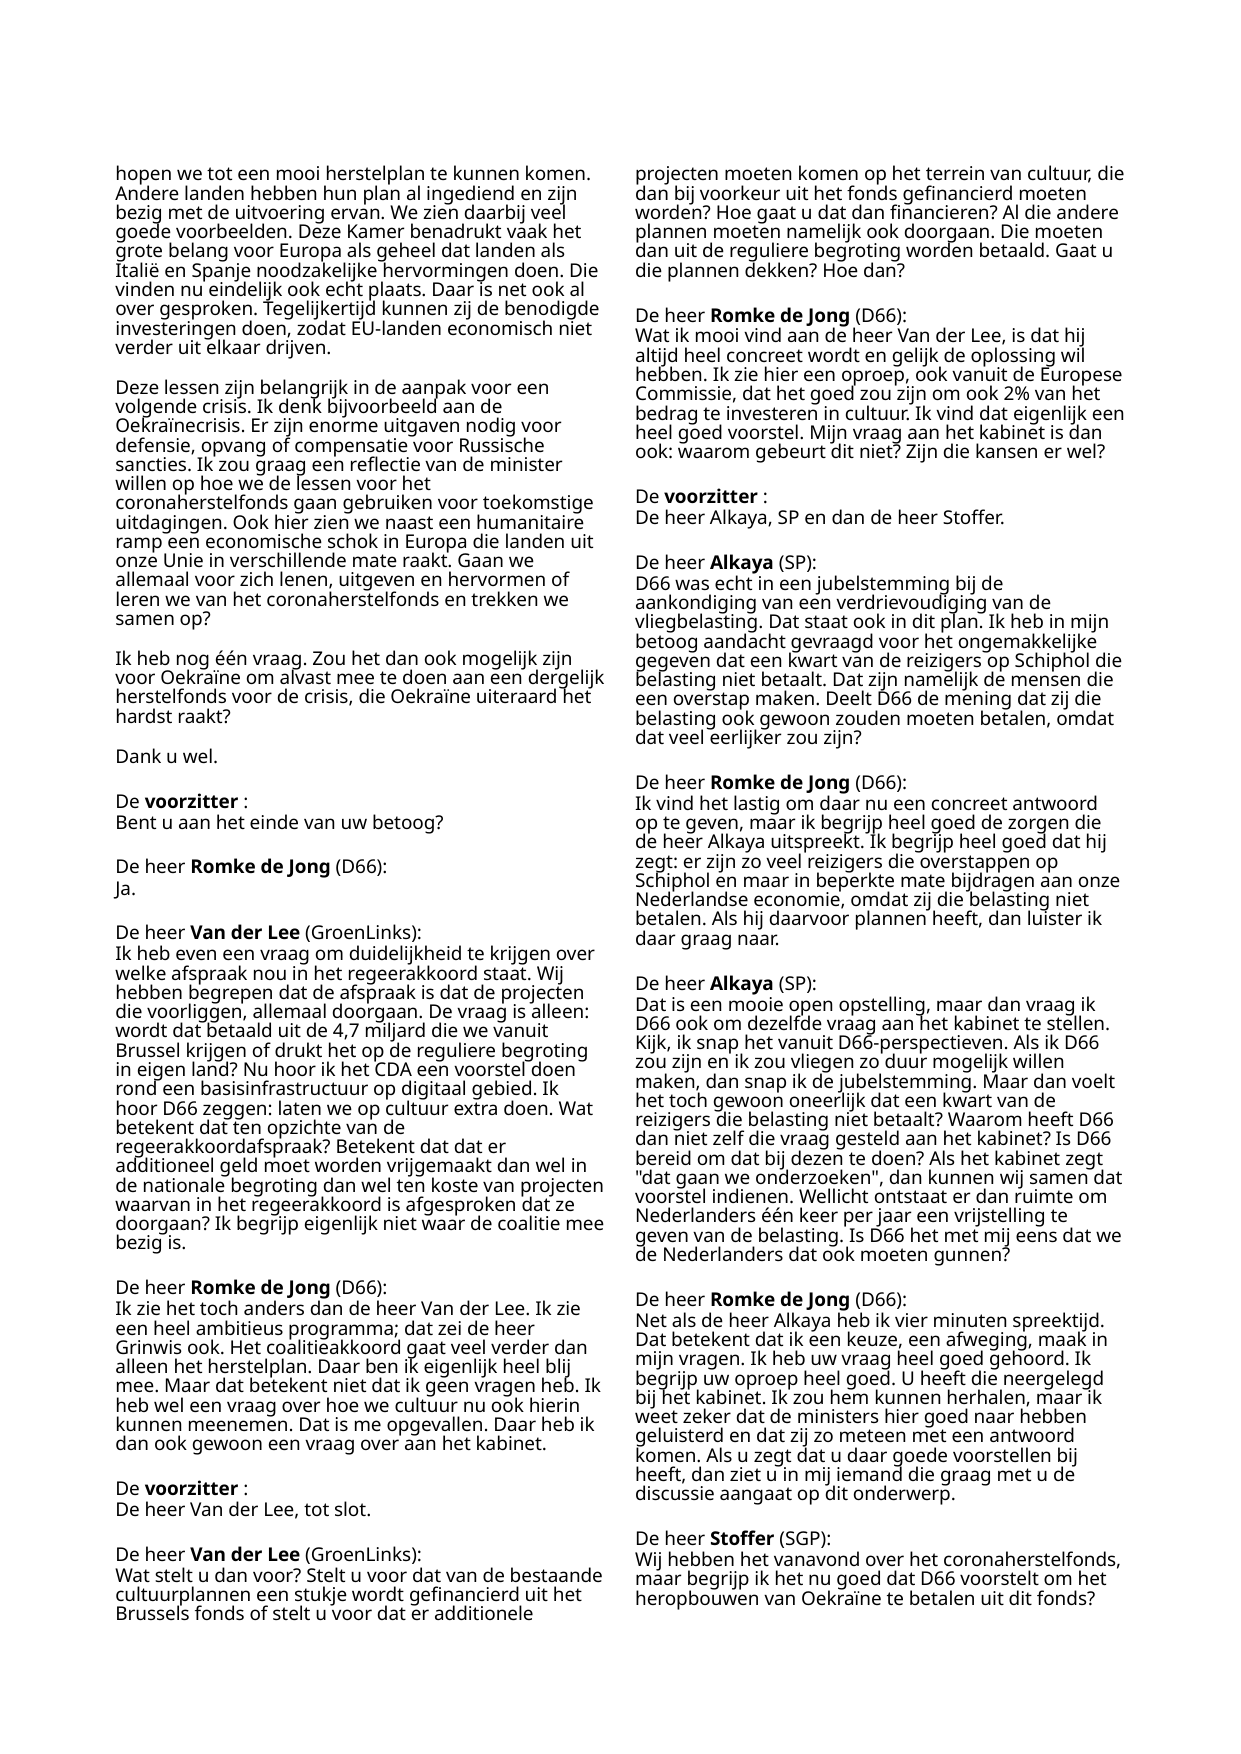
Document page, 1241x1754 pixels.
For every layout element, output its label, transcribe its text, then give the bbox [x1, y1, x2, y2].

text Net als de heer Alkaya heb ik vier minuten spreektijd. Dat betekent dat ik een keuze, een afweging, maak in mijn vragen. Ik heb uw vraag heel goed gehoord. Ik begrijp uw oproep heel goed. U heeft die neergelegd bij het kabinet. Ik zou hem kunnen herhalen, maar ik weet zeker dat de ministers hier goed naar hebben geluisterd en dat zij zo meteen met een antwoord komen. Als u zegt dat u daar goede voorstellen bij heeft, dan ziet u in mij iemand die graag met u de discussie aangaat op dit onderwerp. [635, 1312, 1125, 1504]
text De heer Stoffer (SGP): [635, 1525, 1125, 1551]
text De heer Romke de Jong (D66): [115, 854, 605, 879]
text Deze lessen zijn belangrijk in de aanpak voor een volgende crisis. Ik denk bijvoorbeeld aan de Oekraïnecrisis. Er zijn enorme uitgaven nodig voor defensie, opvang of compensatie voor Russische sancties. Ik zou graag een reflectie van de minister willen op hoe we de lessen voor het coronaherstelfonds gaan gebruiken voor toekomstige uitdagingen. Ook hier zien we naast een humanitaire ramp een economische schok in Europa die landen uit onze Unie in verschillende mate raakt. Gaan we allemaal voor zich lenen, uitgeven en hervormen of leren we van het coronaherstelfonds en trekken we samen op? [115, 379, 605, 629]
text De heer Van der Lee, tot slot. [115, 1501, 605, 1520]
text De voorzitter : [635, 483, 1125, 509]
text Wij hebben het vanavond over het coronaherstelfonds, maar begrijp ik het nu goed dat D66 voorstelt om het heropbouwen van Oekraïne te betalen uit dit fonds? [635, 1551, 1125, 1609]
text De voorzitter : [115, 1475, 605, 1501]
text Ik heb even een vraag om duidelijkheid te krijgen over welke afspraak nou in het regeerakkoord staat. Wij hebben begrepen dat de afspraak is dat de projecten die voorliggen, allemaal doorgaan. De vraag is alleen: wordt dat betaald uit de 4,7 miljard die we vanuit Brussel krijgen of drukt het op de reguliere begroting in eigen land? Nu hoor ik het CDA een voorstel doen rond een basisinfrastructuur op digitaal gebied. Ik hoor D66 zeggen: laten we op cultuur extra doen. Wat betekent dat ten opzichte van de regeerakkoordafspraak? Betekent dat dat er additioneel geld moet worden vrijgemaakt dan wel in de nationale begroting dan wel ten koste van projecten waarvan in het regeerakkoord is afgesproken dat ze doorgaan? Ik begrijp eigenlijk niet waar de coalitie mee bezig is. [115, 945, 605, 1254]
text De heer Van der Lee (GroenLinks): [115, 1541, 605, 1567]
text De heer Alkaya (SP): [635, 549, 1125, 575]
text De heer Romke de Jong (D66): [635, 769, 1125, 795]
text Ik zie het toch anders dan de heer Van der Lee. Ik zie een heel ambitieus programma; dat zei de heer Grinwis ook. Het coalitieakkoord gaat veel verder dan alleen het herstelplan. Daar ben ik eigenlijk heel blij mee. Maar dat betekent niet dat ik geen vragen heb. Ik heb wel een vraag over hoe we cultuur nu ook hierin kunnen meenemen. Dat is me opgevallen. Daar heb ik dan ook gewoon een vraag over aan het kabinet. [115, 1300, 605, 1454]
text De heer Romke de Jong (D66): [115, 1274, 605, 1300]
text De heer Alkaya (SP): [635, 970, 1125, 996]
text projecten moeten komen op het terrein van cultuur, die dan bij voorkeur uit het fonds gefinancierd moeten worden? Hoe gaat u dat dan financieren? Al die andere plannen moeten namelijk ook doorgaan. Die moeten dan uit de reguliere begroting worden betaald. Gaat u die plannen dekken? Hoe dan? [635, 165, 1125, 281]
text De heer Romke de Jong (D66): [635, 302, 1125, 327]
text Ik vind het lastig om daar nu een concreet antwoord op te geven, maar ik begrijp heel goed de zorgen die de heer Alkaya uitspreekt. Ik begrijp heel goed dat hij zegt: er zijn zo veel reizigers die overstappen op Schiphol en maar in beperkte mate bijdragen aan onze Nederlandse economie, omdat zij die belasting niet betalen. Als hij daarvoor plannen heeft, dan luister ik daar graag naar. [635, 795, 1125, 949]
text Wat stelt u dan voor? Stelt u voor dat van de bestaande cultuurplannen een stukje wordt gefinancierd uit het Brussels fonds of stelt u voor dat er additionele [115, 1567, 605, 1624]
text hopen we tot een mooi herstelplan te kunnen komen. Andere landen hebben hun plan al ingediend en zijn bezig met de uitvoering ervan. We zien daarbij veel goede voorbeelden. Deze Kamer benadrukt vaak het grote belang voor Europa als geheel dat landen als Italië en Spanje noodzakelijke hervormingen doen. Die vinden nu eindelijk ook echt plaats. Daar is net ook al over gesproken. Tegelijkertijd kunnen zij de benodigde investeringen doen, zodat EU-landen economisch niet verder uit elkaar drijven. [115, 165, 605, 358]
text Wat ik mooi vind aan de heer Van der Lee, is dat hij altijd heel concreet wordt en gelijk de oplossing wil hebben. Ik zie hier een oproep, ook vanuit de Europese Commissie, dat het goed zou zijn om ook 2% van het bedrag te investeren in cultuur. Ik vind dat eigenlijk een heel goed voorstel. Mijn vraag aan het kabinet is dan ook: waarom gebeurt dit niet? Zijn die kansen er wel? [635, 327, 1125, 462]
text Bent u aan het einde van uw betoog? [115, 814, 605, 833]
text Dat is een mooie open opstelling, maar dan vraag ik D66 ook om dezelfde vraag aan het kabinet te stellen. Kijk, ik snap het vanuit D66-perspectieven. Als ik D66 zou zijn en ik zou vliegen zo duur mogelijk willen maken, dan snap ik de jubelstemming. Maar dan voelt het toch gewoon oneerlijk dat een kwart van de reizigers die belasting niet betaalt? Waarom heeft D66 dan niet zelf die vraag gesteld aan het kabinet? Is D66 bereid om dat bij dezen te doen? Als het kabinet zegt "dat gaan we onderzoeken", dan kunnen wij samen dat voorstel indienen. Wellicht ontstaat er dan ruimte om Nederlanders één keer per jaar een vrijstelling te geven van de belasting. Is D66 het met mij eens dat we de Nederlanders dat ook moeten gunnen? [635, 996, 1125, 1265]
text De heer Alkaya, SP en dan de heer Stoffer. [635, 509, 1125, 528]
text Dank u wel. [115, 748, 605, 767]
text De heer Romke de Jong (D66): [635, 1286, 1125, 1312]
text D66 was echt in een jubelstemming bij de aankondiging van een verdrievoudiging van de vliegbelasting. Dat staat ook in dit plan. Ik heb in mijn betoog aandacht gevraagd voor het ongemakkelijke gegeven dat een kwart van de reizigers op Schiphol die belasting niet betaalt. Dat zijn namelijk de mensen die een overstap maken. Deelt D66 de mening dat zij die belasting ook gewoon zouden moeten betalen, omdat dat veel eerlijker zou zijn? [635, 575, 1125, 748]
text De voorzitter : [115, 788, 605, 814]
text De heer Van der Lee (GroenLinks): [115, 919, 605, 945]
text Ja. [115, 879, 605, 899]
text Ik heb nog één vraag. Zou het dan ook mogelijk zijn voor Oekraïne om alvast mee te doen aan een dergelijk herstelfonds voor de crisis, die Oekraïne uiteraard het hardst raakt? [115, 650, 605, 727]
